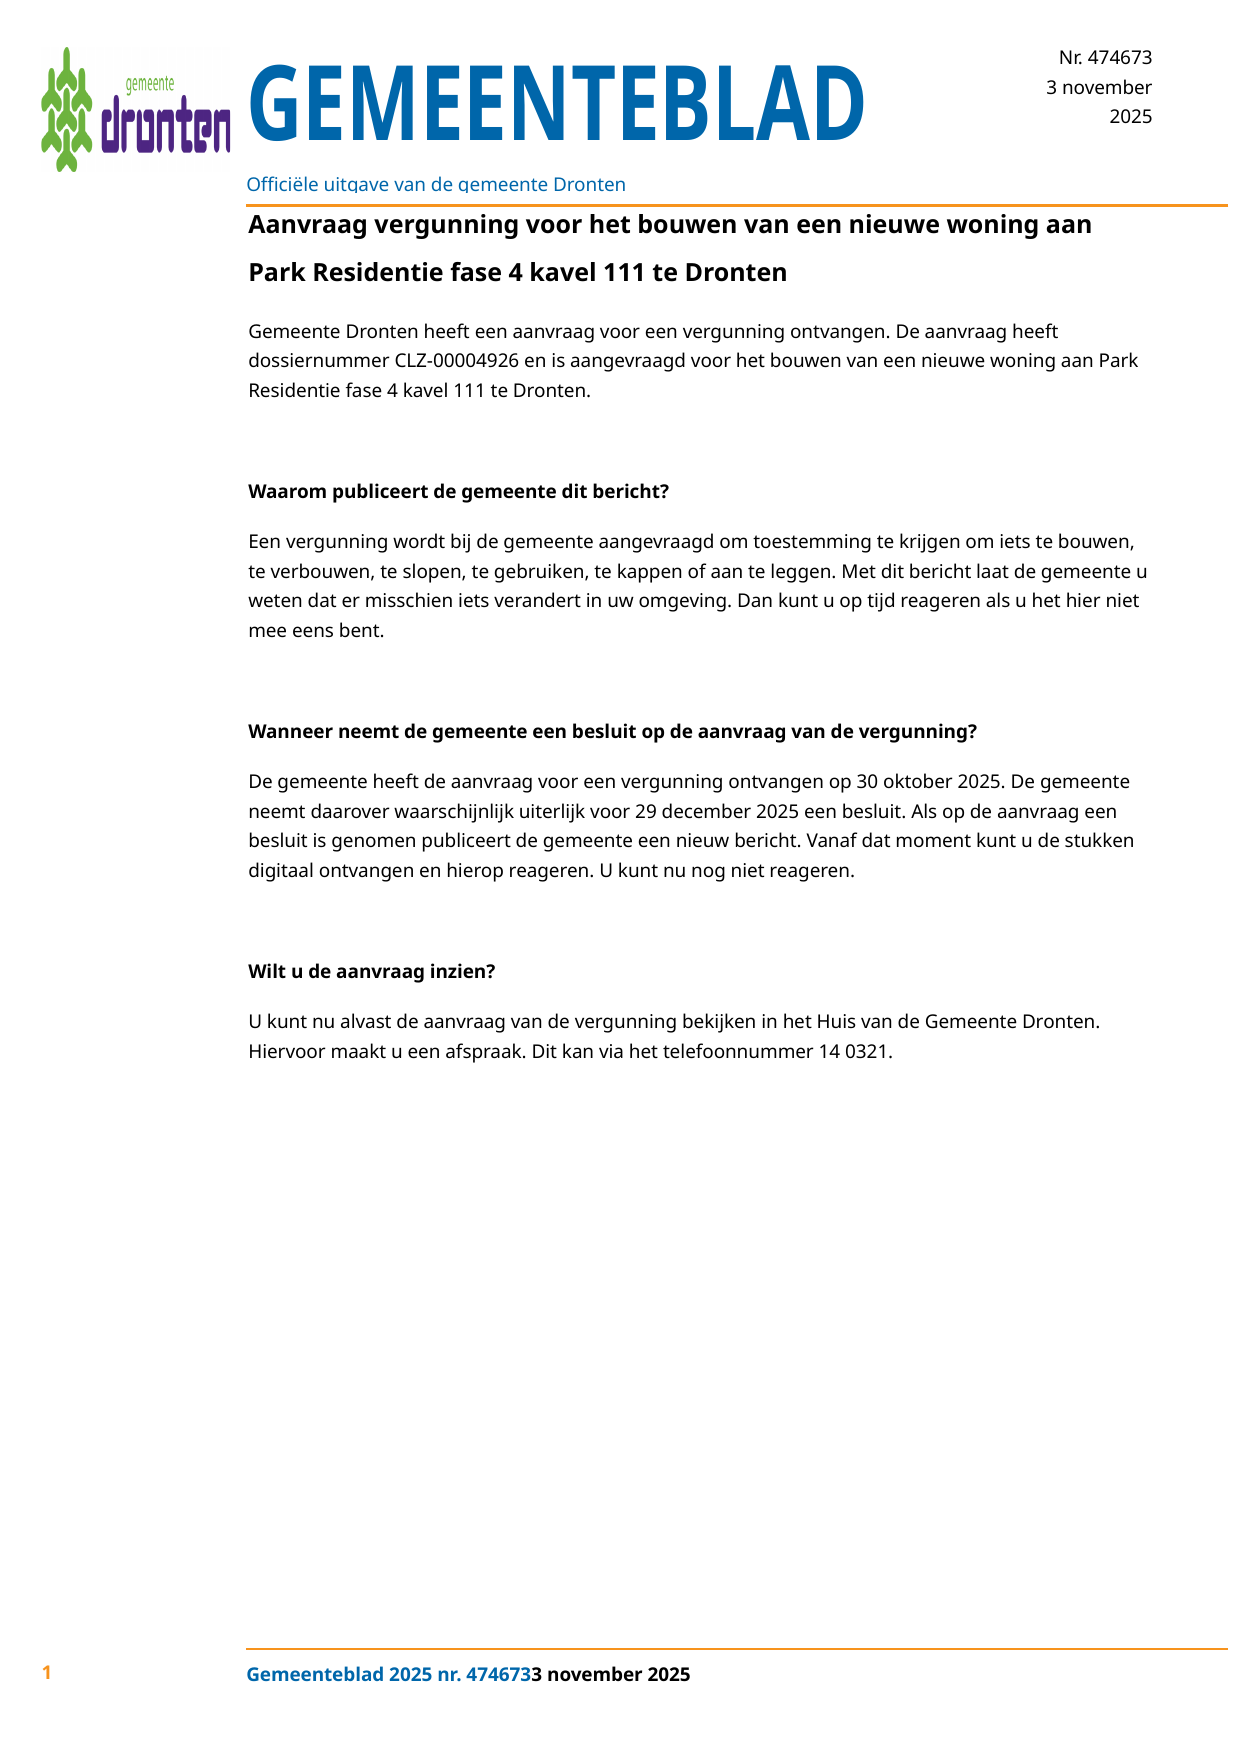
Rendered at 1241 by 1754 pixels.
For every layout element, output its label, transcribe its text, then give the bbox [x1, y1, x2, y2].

text Een vergunning wordt bij de gemeente aangevraagd om toestemming te krijgen om iets te bouwen, te verbouwen, te slopen, te gebruiken, te kappen of aan te leggen. Met dit bericht laat de gemeente u weten dat er misschien iets verandert in uw omgeving. Dan kunt u op tijd reageren als u het hier niet mee eens bent. [248, 528, 1152, 643]
text Wanneer neemt de gemeente een besluit op de aanvraag van de vergunning? [248, 718, 1152, 744]
text De gemeente heeft de aanvraag voor een vergunning ontvangen op 30 oktober 2025. De gemeente neemt daarover waarschijnlijk uiterlijk voor 29 december 2025 een besluit. Als op de aanvraag een besluit is genomen publiceert de gemeente een nieuw bericht. Vanaf dat moment kunt u de stukken digitaal ontvangen en hierop reageren. U kunt nu nog niet reageren. [248, 768, 1152, 883]
text Aanvraag vergunning voor het bouwen van een nieuwe woning aan Park Residentie fase 4 kavel 111 te Dronten [248, 207, 1152, 288]
text Wilt u de aanvraag inzien? [248, 958, 1152, 984]
text Gemeente Dronten heeft een aanvraag voor een vergunning ontvangen. De aanvraag heeft dossiernummer CLZ-00004926 en is aangevraagd voor het bouwen van een nieuwe woning aan Park Residentie fase 4 kavel 111 te Dronten. [248, 318, 1152, 403]
picture [41, 47, 231, 172]
text U kunt nu alvast de aanvraag van de vergunning bekijken in het Huis van de Gemeente Dronten. Hiervoor maakt u een afspraak. Dit kan via het telefoonnummer 14 0321. [248, 1008, 1152, 1064]
text Waarom publiceert de gemeente dit bericht? [248, 478, 1152, 504]
